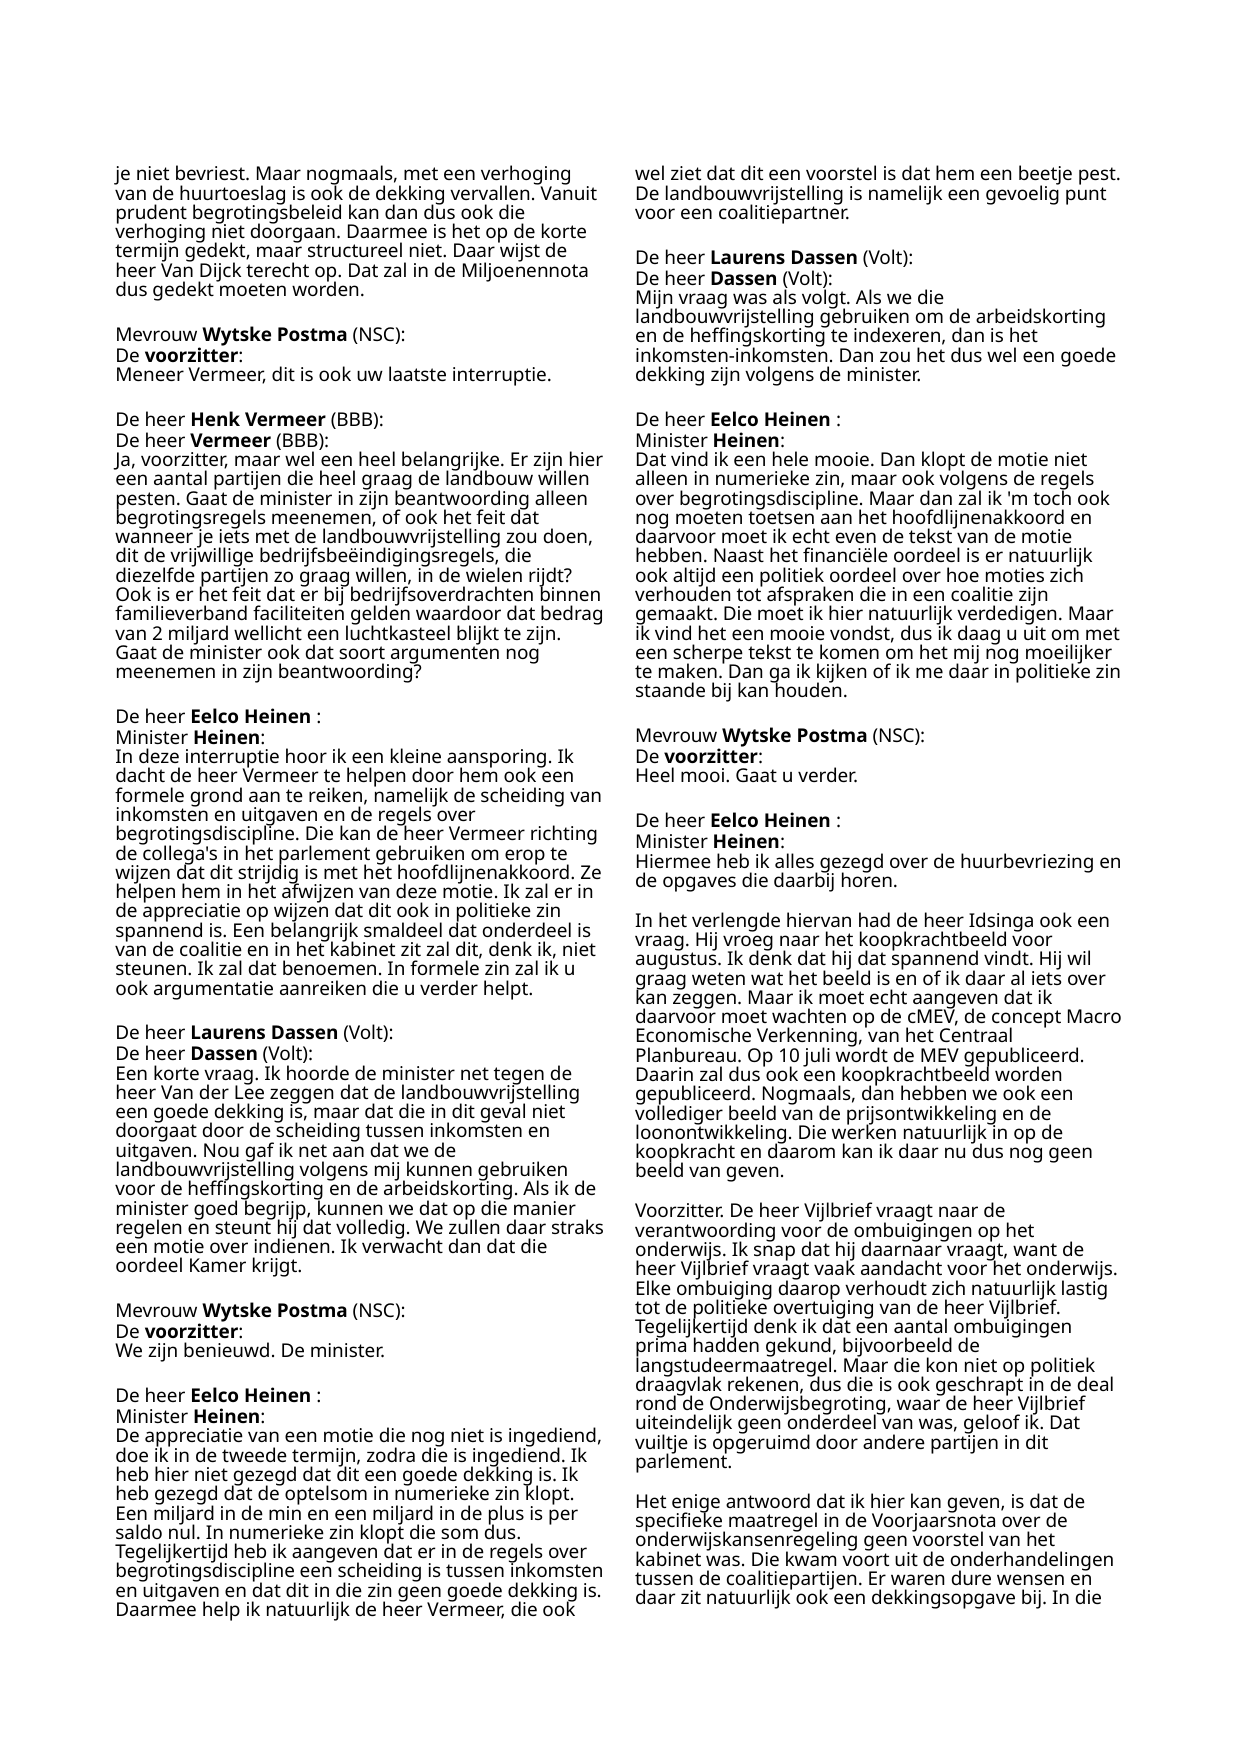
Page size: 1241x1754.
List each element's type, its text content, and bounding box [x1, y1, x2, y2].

text De heer Dassen (Volt): [635, 270, 1125, 289]
text Minister Heinen: [635, 432, 1125, 451]
text Heel mooi. Gaat u verder. [635, 767, 1125, 787]
text je niet bevriest. Maar nogmaals, met een verhoging van de huurtoeslag is ook de dekking vervallen. Vanuit prudent begrotingsbeleid kan dan dus ook die verhoging niet doorgaan. Daarmee is het op de korte termijn gedekt, maar structureel niet. Daar wijst de heer Van Dijck terecht op. Dat zal in de Miljoenennota dus gedekt moeten worden. [115, 165, 605, 300]
text Minister Heinen: [635, 833, 1125, 853]
text Het enige antwoord dat ik hier kan geven, is dat de specifieke maatregel in de Voorjaarsnota over de onderwijskansenregeling geen voorstel van het kabinet was. Die kwam voort uit de onderhandelingen tussen de coalitiepartijen. Er waren dure wensen en daar zit natuurlijk ook een dekkingsopgave bij. In die [635, 1493, 1125, 1608]
text De heer Eelco Heinen : [635, 808, 1125, 833]
text Mevrouw Wytske Postma (NSC): [115, 1297, 605, 1323]
text wel ziet dat dit een voorstel is dat hem een beetje pest. De landbouwvrijstelling is namelijk een gevoelig punt voor een coalitiepartner. [635, 165, 1125, 223]
text Mevrouw Wytske Postma (NSC): [115, 321, 605, 347]
text Een korte vraag. Ik hoorde de minister net tegen de heer Van der Lee zeggen dat de landbouwvrijstelling een goede dekking is, maar dat die in dit geval niet doorgaat door de scheiding tussen inkomsten en uitgaven. Nou gaf ik net aan dat we de landbouwvrijstelling volgens mij kunnen gebruiken voor de heffingskorting en de arbeidskorting. Als ik de minister goed begrijp, kunnen we dat op die manier regelen en steunt hij dat volledig. We zullen daar straks een motie over indienen. Ik verwacht dan dat die oordeel Kamer krijgt. [115, 1064, 605, 1277]
text De voorzitter: [115, 347, 605, 366]
text De heer Vermeer (BBB): [115, 432, 605, 451]
text Minister Heinen: [115, 729, 605, 748]
text De heer Eelco Heinen : [635, 406, 1125, 432]
text Hiermee heb ik alles gezegd over de huurbevriezing en de opgaves die daarbij horen. [635, 853, 1125, 891]
text De heer Dassen (Volt): [115, 1045, 605, 1064]
text De voorzitter: [635, 748, 1125, 767]
text Voorzitter. De heer Vijlbrief vraagt naar de verantwoording voor de ombuigingen op het onderwijs. Ik snap dat hij daarnaar vraagt, want de heer Vijlbrief vraagt vaak aandacht voor het onderwijs. Elke ombuiging daarop verhoudt zich natuurlijk lastig tot de politieke overtuiging van de heer Vijlbrief. Tegelijkertijd denk ik dat een aantal ombuigingen prima hadden gekund, bijvoorbeeld de langstudeermaatregel. Maar die kon niet op politiek draagvlak rekenen, dus die is ook geschrapt in de deal rond de Onderwijsbegroting, waar de heer Vijlbrief uiteindelijk geen onderdeel van was, geloof ik. Dat vuiltje is opgeruimd door andere partijen in dit parlement. [635, 1202, 1125, 1472]
text Mevrouw Wytske Postma (NSC): [635, 722, 1125, 748]
text De voorzitter: [115, 1323, 605, 1342]
text In deze interruptie hoor ik een kleine aansporing. Ik dacht de heer Vermeer te helpen door hem ook een formele grond aan te reiken, namelijk de scheiding van inkomsten en uitgaven en de regels over begrotingsdiscipline. Die kan de heer Vermeer richting de collega's in het parlement gebruiken om erop te wijzen dat dit strijdig is met het hoofdlijnenakkoord. Ze helpen hem in het afwijzen van deze motie. Ik zal er in de appreciatie op wijzen dat dit ook in politieke zin spannend is. Een belangrijk smaldeel dat onderdeel is van de coalitie en in het kabinet zit zal dit, denk ik, niet steunen. Ik zal dat benoemen. In formele zin zal ik u ook argumentatie aanreiken die u verder helpt. [115, 748, 605, 999]
text Meneer Vermeer, dit is ook uw laatste interruptie. [115, 366, 605, 385]
text Mijn vraag was als volgt. Als we die landbouwvrijstelling gebruiken om de arbeidskorting en de heffingskorting te indexeren, dan is het inkomsten-inkomsten. Dan zou het dus wel een goede dekking zijn volgens de minister. [635, 289, 1125, 385]
text Minister Heinen: [115, 1408, 605, 1427]
text De heer Eelco Heinen : [115, 703, 605, 729]
text De heer Eelco Heinen : [115, 1382, 605, 1408]
text De heer Henk Vermeer (BBB): [115, 406, 605, 432]
text We zijn benieuwd. De minister. [115, 1342, 605, 1362]
text De heer Laurens Dassen (Volt): [635, 244, 1125, 270]
text Ja, voorzitter, maar wel een heel belangrijke. Er zijn hier een aantal partijen die heel graag de landbouw willen pesten. Gaat de minister in zijn beantwoording alleen begrotingsregels meenemen, of ook het feit dat wanneer je iets met de landbouwvrijstelling zou doen, dit de vrijwillige bedrijfsbeëindigingsregels, die diezelfde partijen zo graag willen, in de wielen rijdt? Ook is er het feit dat er bij bedrijfsoverdrachten binnen familieverband faciliteiten gelden waardoor dat bedrag van 2 miljard wellicht een luchtkasteel blijkt te zijn. Gaat de minister ook dat soort argumenten nog meenemen in zijn beantwoording? [115, 451, 605, 682]
text De appreciatie van een motie die nog niet is ingediend, doe ik in de tweede termijn, zodra die is ingediend. Ik heb hier niet gezegd dat dit een goede dekking is. Ik heb gezegd dat de optelsom in numerieke zin klopt. Een miljard in de min en een miljard in de plus is per saldo nul. In numerieke zin klopt die som dus. Tegelijkertijd heb ik aangeven dat er in de regels over begrotingsdiscipline een scheiding is tussen inkomsten en uitgaven en dat dit in die zin geen goede dekking is. Daarmee help ik natuurlijk de heer Vermeer, die ook [115, 1427, 605, 1620]
text Dat vind ik een hele mooie. Dan klopt de motie niet alleen in numerieke zin, maar ook volgens de regels over begrotingsdiscipline. Maar dan zal ik 'm toch ook nog moeten toetsen aan het hoofdlijnenakkoord en daarvoor moet ik echt even de tekst van de motie hebben. Naast het financiële oordeel is er natuurlijk ook altijd een politiek oordeel over hoe moties zich verhouden tot afspraken die in een coalitie zijn gemaakt. Die moet ik hier natuurlijk verdedigen. Maar ik vind het een mooie vondst, dus ik daag u uit om met een scherpe tekst te komen om het mij nog moeilijker te maken. Dan ga ik kijken of ik me daar in politieke zin staande bij kan houden. [635, 451, 1125, 702]
text De heer Laurens Dassen (Volt): [115, 1019, 605, 1045]
text In het verlengde hiervan had de heer Idsinga ook een vraag. Hij vroeg naar het koopkrachtbeeld voor augustus. Ik denk dat hij dat spannend vindt. Hij wil graag weten wat het beeld is en of ik daar al iets over kan zeggen. Maar ik moet echt aangeven dat ik daarvoor moet wachten op de cMEV, de concept Macro Economische Verkenning, van het Centraal Planbureau. Op 10 juli wordt de MEV gepubliceerd. Daarin zal dus ook een koopkrachtbeeld worden gepubliceerd. Nogmaals, dan hebben we ook een vollediger beeld van de prijsontwikkeling en de loonontwikkeling. Die werken natuurlijk in op de koopkracht en daarom kan ik daar nu dus nog geen beeld van geven. [635, 912, 1125, 1182]
